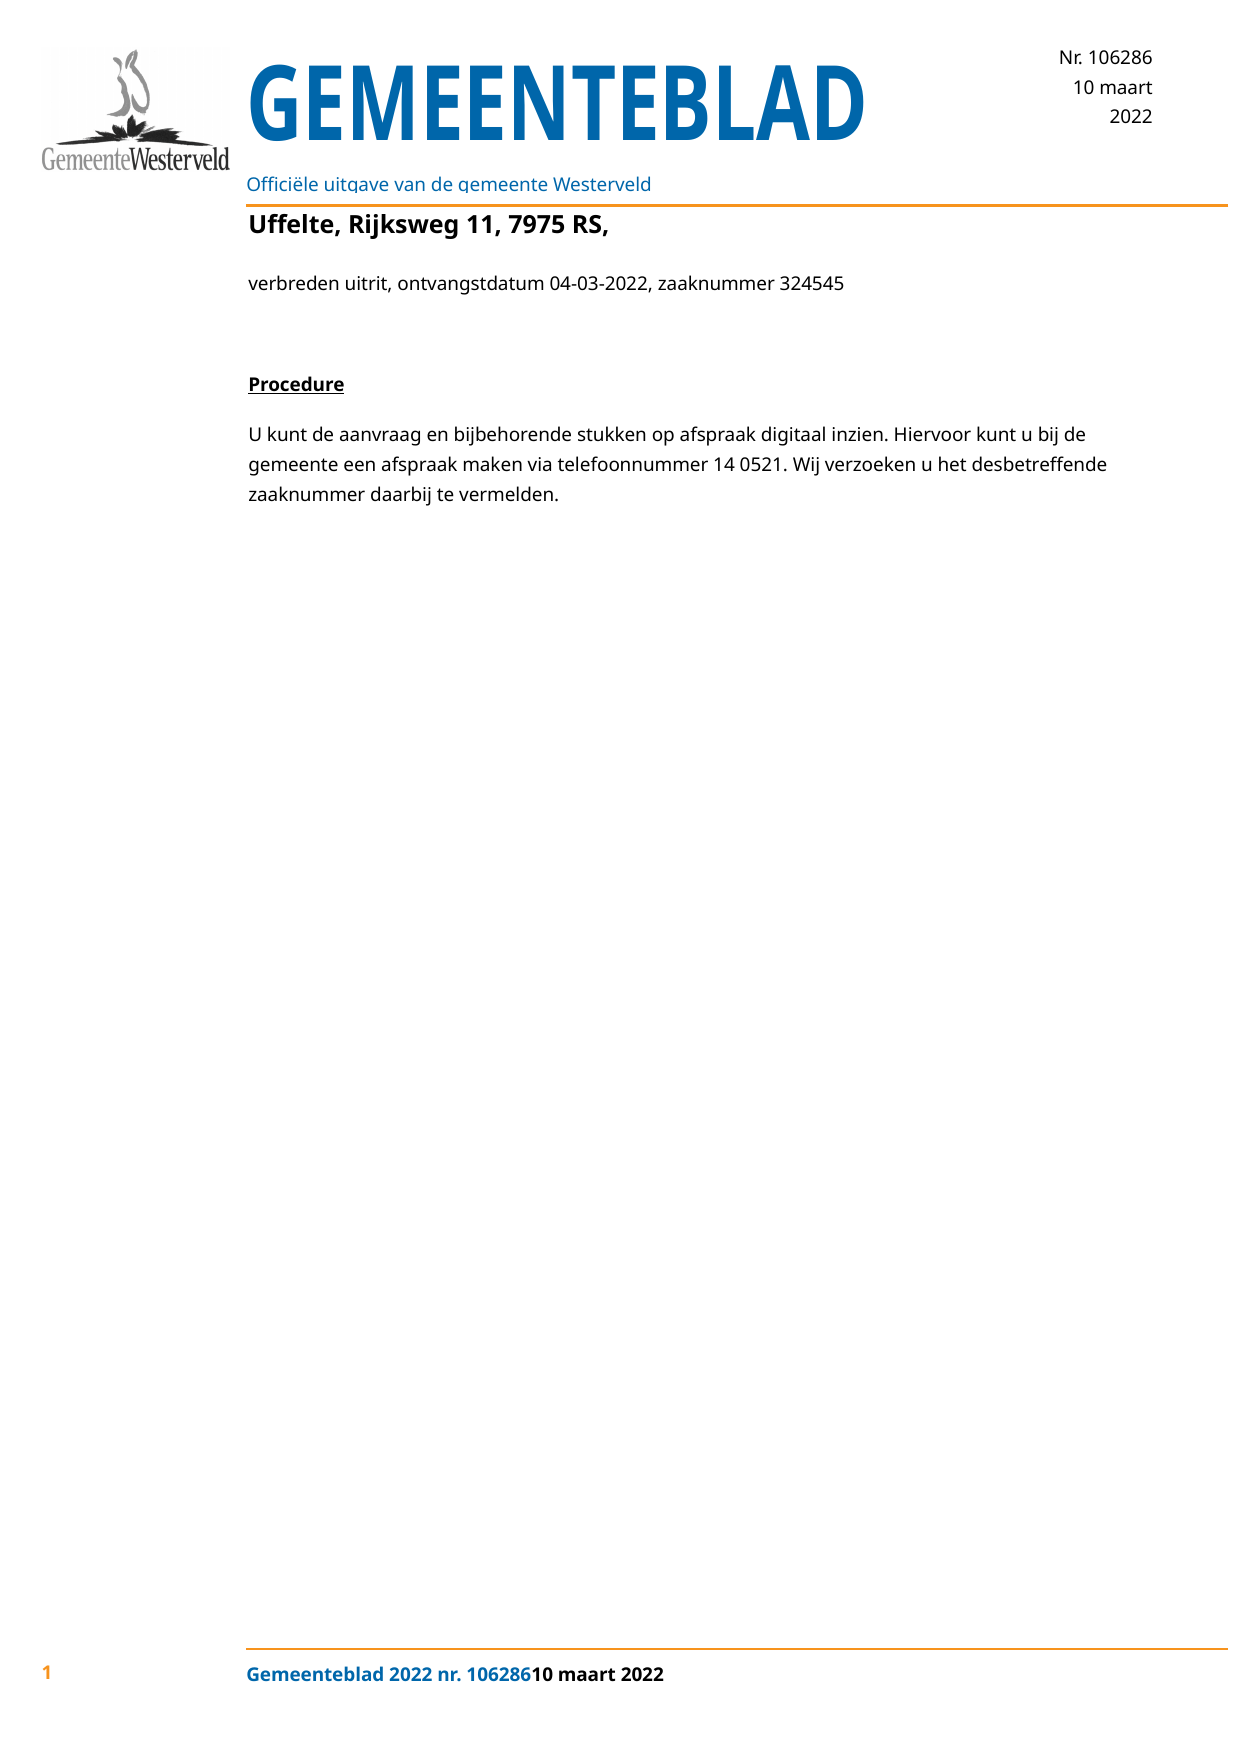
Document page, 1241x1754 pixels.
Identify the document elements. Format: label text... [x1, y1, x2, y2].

text Uffelte, Rijksweg 11, 7975 RS, [248, 207, 1152, 241]
text Procedure [248, 371, 1152, 397]
text verbreden uitrit, ontvangstdatum 04-03-2022, zaaknummer 324545 [248, 270, 1152, 296]
text U kunt de aanvraag en bijbehorende stukken op afspraak digitaal inzien. Hiervoor kunt u bij de gemeente een afspraak maken via telefoonnummer 14 0521. Wij verzoeken u het desbetreffende zaaknummer daarbij te vermelden. [248, 422, 1152, 506]
picture [41, 47, 231, 172]
